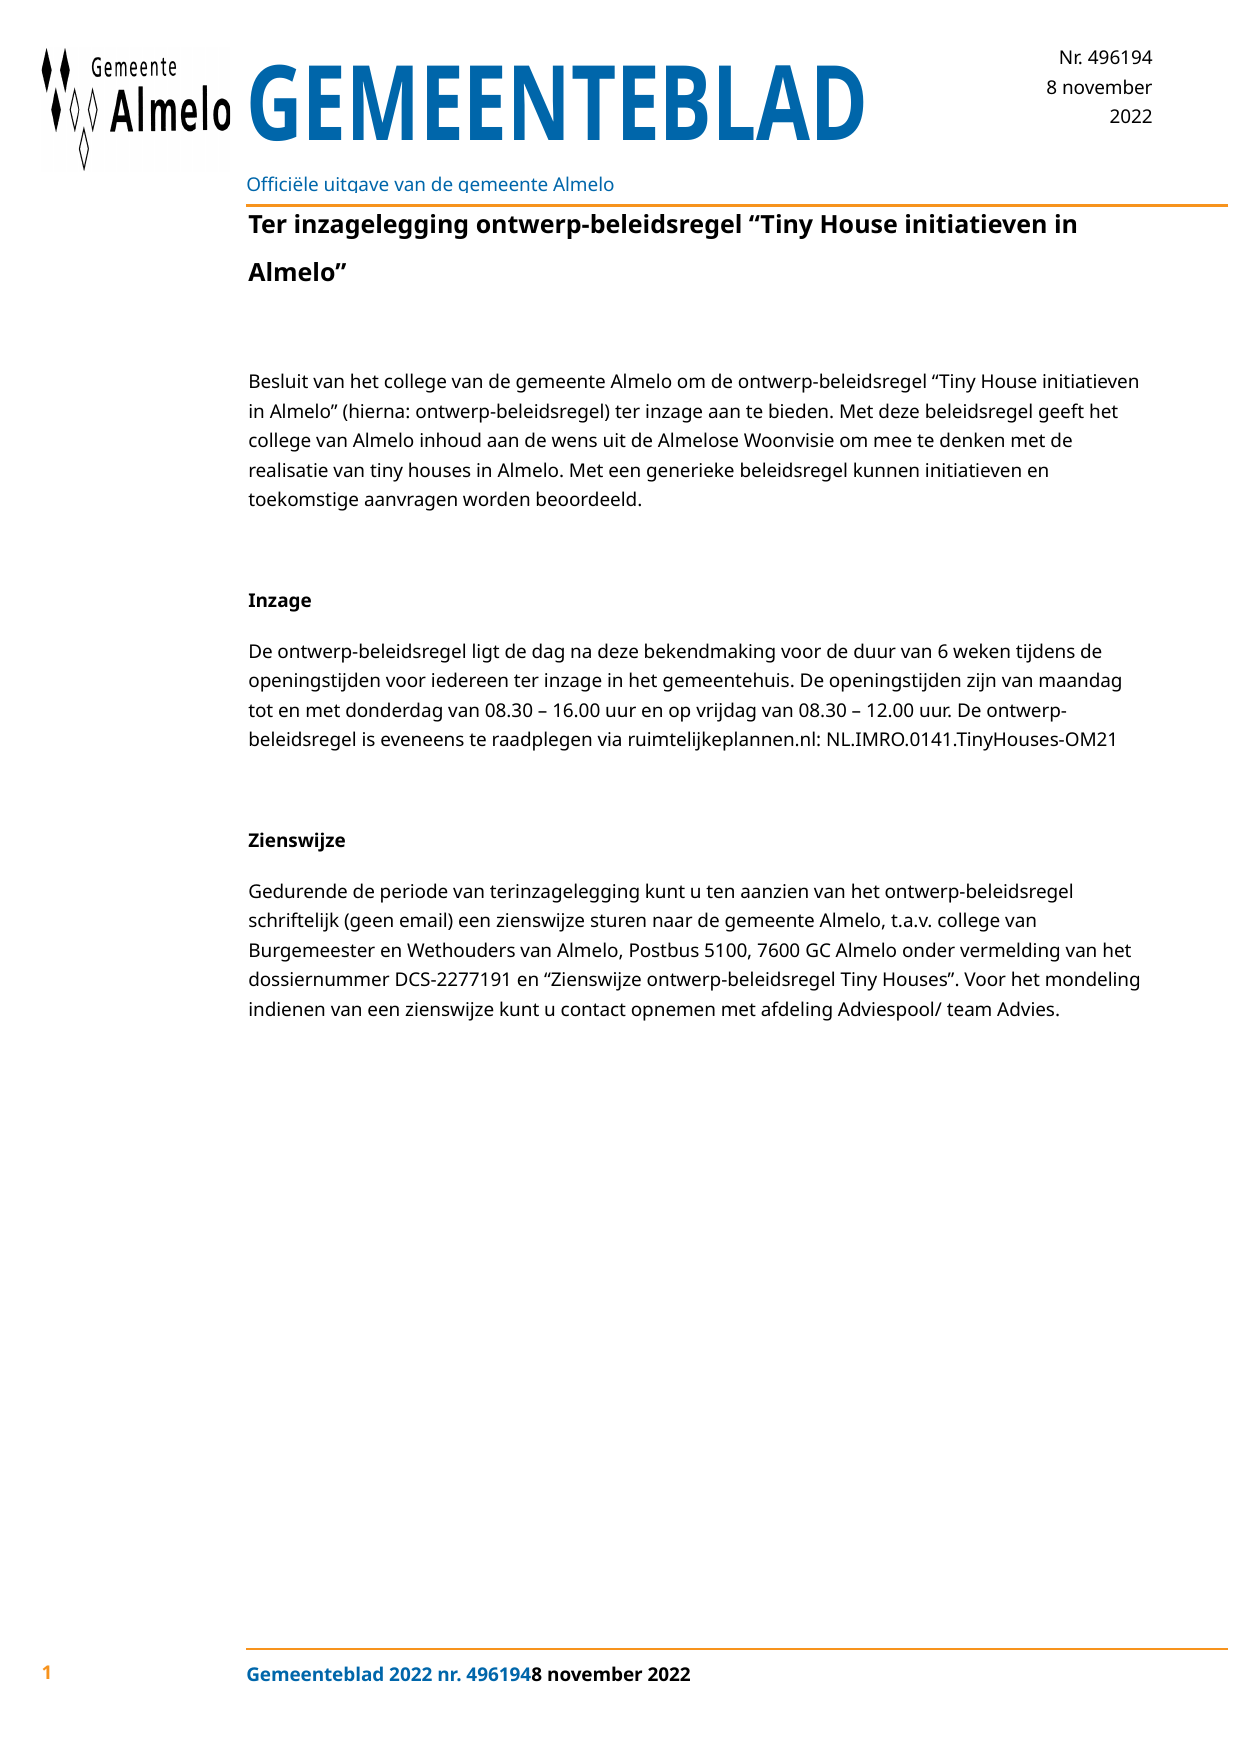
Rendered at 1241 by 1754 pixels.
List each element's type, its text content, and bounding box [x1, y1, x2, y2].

text De ontwerp-beleidsregel ligt de dag na deze bekendmaking voor de duur van 6 weken tijdens de openingstijden voor iedereen ter inzage in het gemeentehuis. De openingstijden zijn van maandag tot en met donderdag van 08.30 – 16.00 uur en op vrijdag van 08.30 – 12.00 uur. De ontwerp-beleidsregel is eveneens te raadplegen via ruimtelijkeplannen.nl: NL.IMRO.0141.TinyHouses-OM21 [248, 638, 1152, 752]
text Zienswijze [248, 827, 1152, 853]
text Ter inzagelegging ontwerp-beleidsregel “Tiny House initiatieven in Almelo” [248, 207, 1152, 288]
text Inzage [248, 587, 1152, 613]
text Besluit van het college van de gemeente Almelo om de ontwerp-beleidsregel “Tiny House initiatieven in Almelo” (hierna: ontwerp-beleidsregel) ter inzage aan te bieden. Met deze beleidsregel geeft het college van Almelo inhoud aan de wens uit de Almelose Woonvisie om mee te denken met de realisatie van tiny houses in Almelo. Met een generieke beleidsregel kunnen initiatieven en toekomstige aanvragen worden beoordeeld. [248, 368, 1152, 512]
text Gedurende de periode van terinzagelegging kunt u ten aanzien van het ontwerp-beleidsregel schriftelijk (geen email) een zienswijze sturen naar de gemeente Almelo, t.a.v. college van Burgemeester en Wethouders van Almelo, Postbus 5100, 7600 GC Almelo onder vermelding van het dossiernummer DCS-2277191 en “Zienswijze ontwerp-beleidsregel Tiny Houses”. Voor het mondeling indienen van een zienswijze kunt u contact opnemen met afdeling Adviespool/ team Advies. [248, 878, 1152, 1022]
picture [41, 47, 231, 172]
